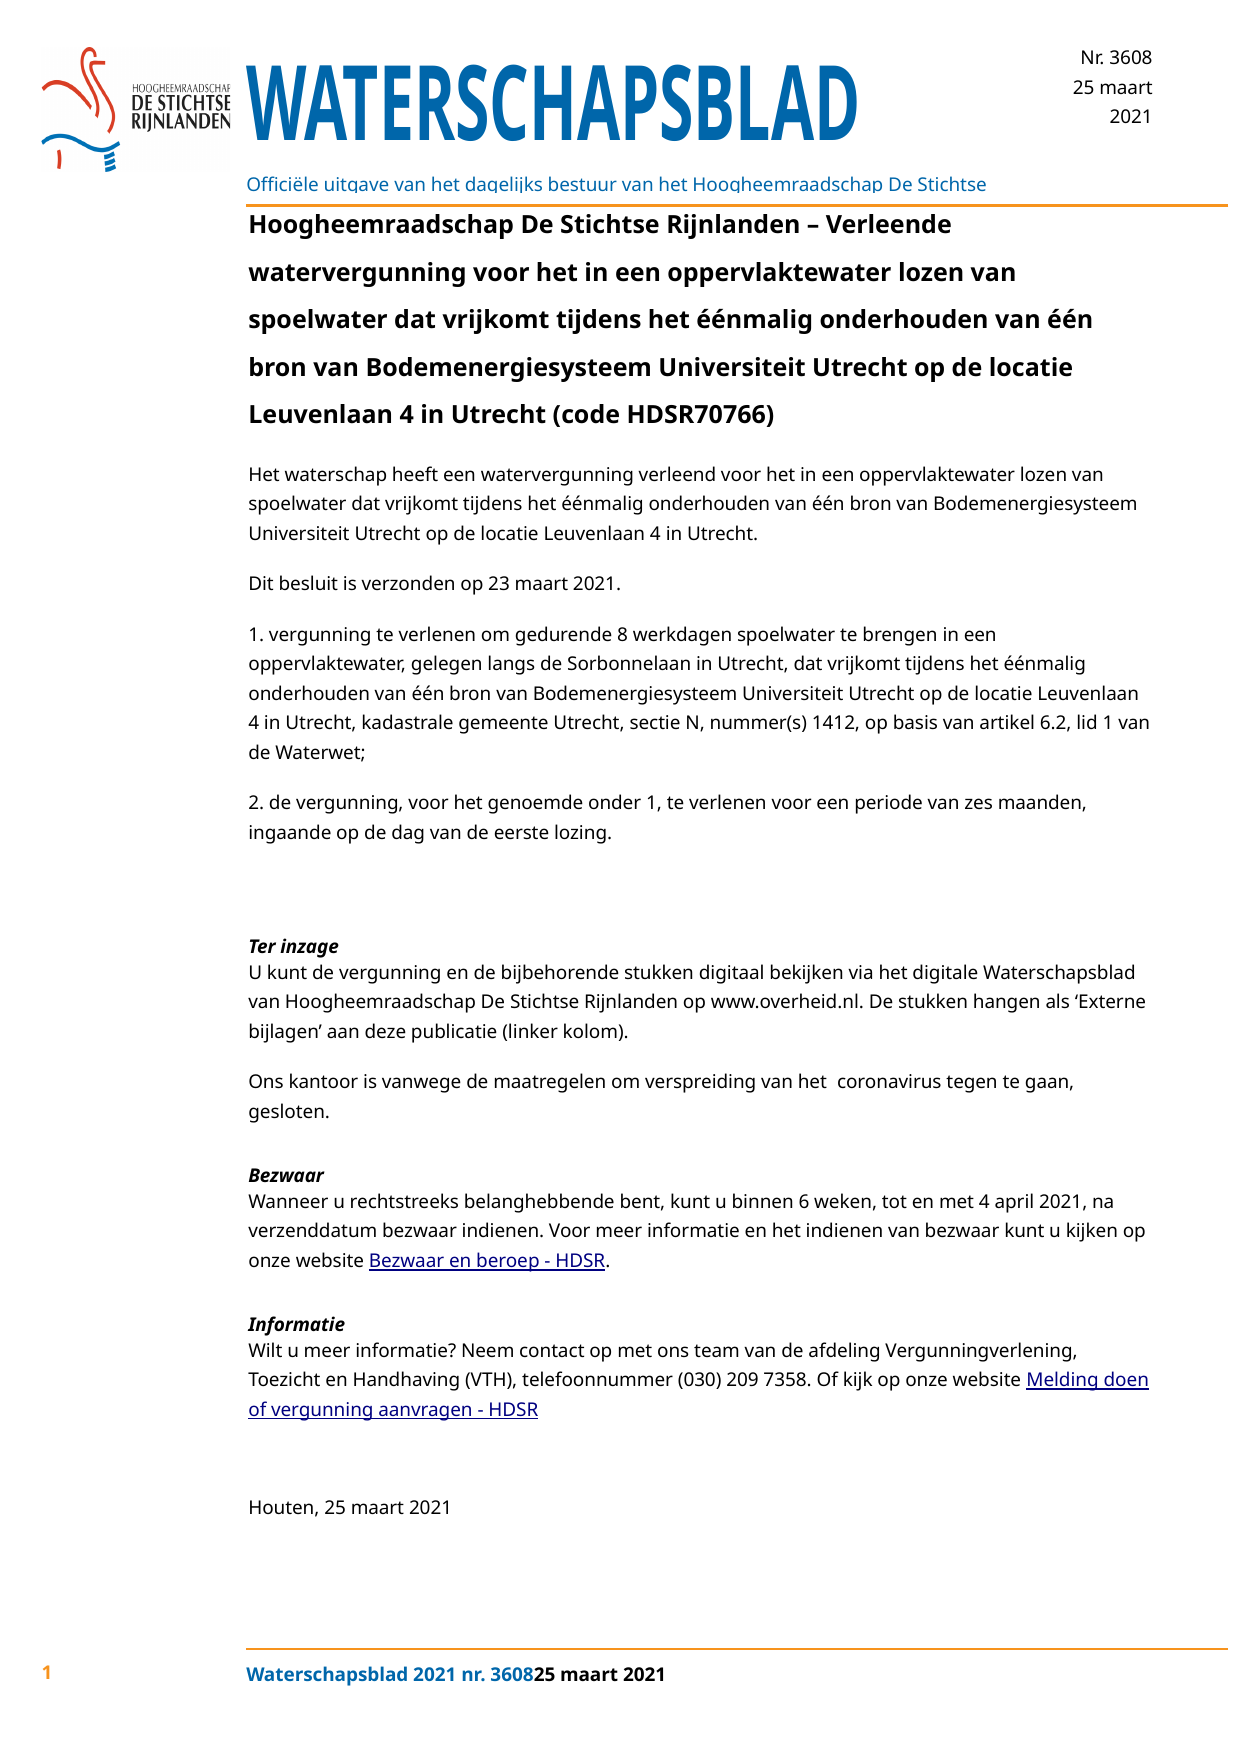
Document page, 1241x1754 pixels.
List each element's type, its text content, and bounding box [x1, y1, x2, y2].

text Bezwaar [248, 1162, 1152, 1188]
text Dit besluit is verzonden op 23 maart 2021. [248, 570, 1152, 596]
text U kunt de vergunning en de bijbehorende stukken digitaal bekijken via het digitale Waterschapsblad van Hoogheemraadschap De Stichtse Rijnlanden op www.overheid.nl. De stukken hangen als ‘Externe bijlagen’ aan deze publicatie (linker kolom). [248, 959, 1152, 1044]
text Houten, 25 maart 2021 [248, 1494, 1152, 1520]
text Informatie [248, 1311, 1152, 1337]
text Wanneer u rechtstreeks belanghebbende bent, kunt u binnen 6 weken, tot en met 4 april 2021, na verzenddatum bezwaar indienen. Voor meer informatie en het indienen van bezwaar kunt u kijken op onze website Bezwaar en beroep - HDSR. [248, 1188, 1152, 1273]
text Wilt u meer informatie? Neem contact op met ons team van de afdeling Vergunningverlening, Toezicht en Handhaving (VTH), telefoonnummer (030) 209 7358. Of kijk op onze website Melding doen of vergunning aanvragen - HDSR [248, 1337, 1152, 1422]
text 1. vergunning te verlenen om gedurende 8 werkdagen spoelwater te brengen in een oppervlaktewater, gelegen langs de Sorbonnelaan in Utrecht, dat vrijkomt tijdens het éénmalig onderhouden van één bron van Bodemenergiesysteem Universiteit Utrecht op de locatie Leuvenlaan 4 in Utrecht, kadastrale gemeente Utrecht, sectie N, nummer(s) 1412, op basis van artikel 6.2, lid 1 van de Waterwet; [248, 621, 1152, 765]
text Ons kantoor is vanwege de maatregelen om verspreiding van het coronavirus tegen te gaan, gesloten. [248, 1069, 1152, 1124]
picture [41, 47, 231, 172]
text 2. de vergunning, voor het genoemde onder 1, te verlenen voor een periode van zes maanden, ingaande op de dag van de eerste lozing. [248, 789, 1152, 845]
text Ter inzage [248, 933, 1152, 959]
text Hoogheemraadschap De Stichtse Rijnlanden – Verleende watervergunning voor het in een oppervlaktewater lozen van spoelwater dat vrijkomt tijdens het éénmalig onderhouden van één bron van Bodemenergiesysteem Universiteit Utrecht op de locatie Leuvenlaan 4 in Utrecht (code HDSR70766) [248, 207, 1152, 431]
text Het waterschap heeft een watervergunning verleend voor het in een oppervlaktewater lozen van spoelwater dat vrijkomt tijdens het éénmalig onderhouden van één bron van Bodemenergiesysteem Universiteit Utrecht op de locatie Leuvenlaan 4 in Utrecht. [248, 461, 1152, 546]
